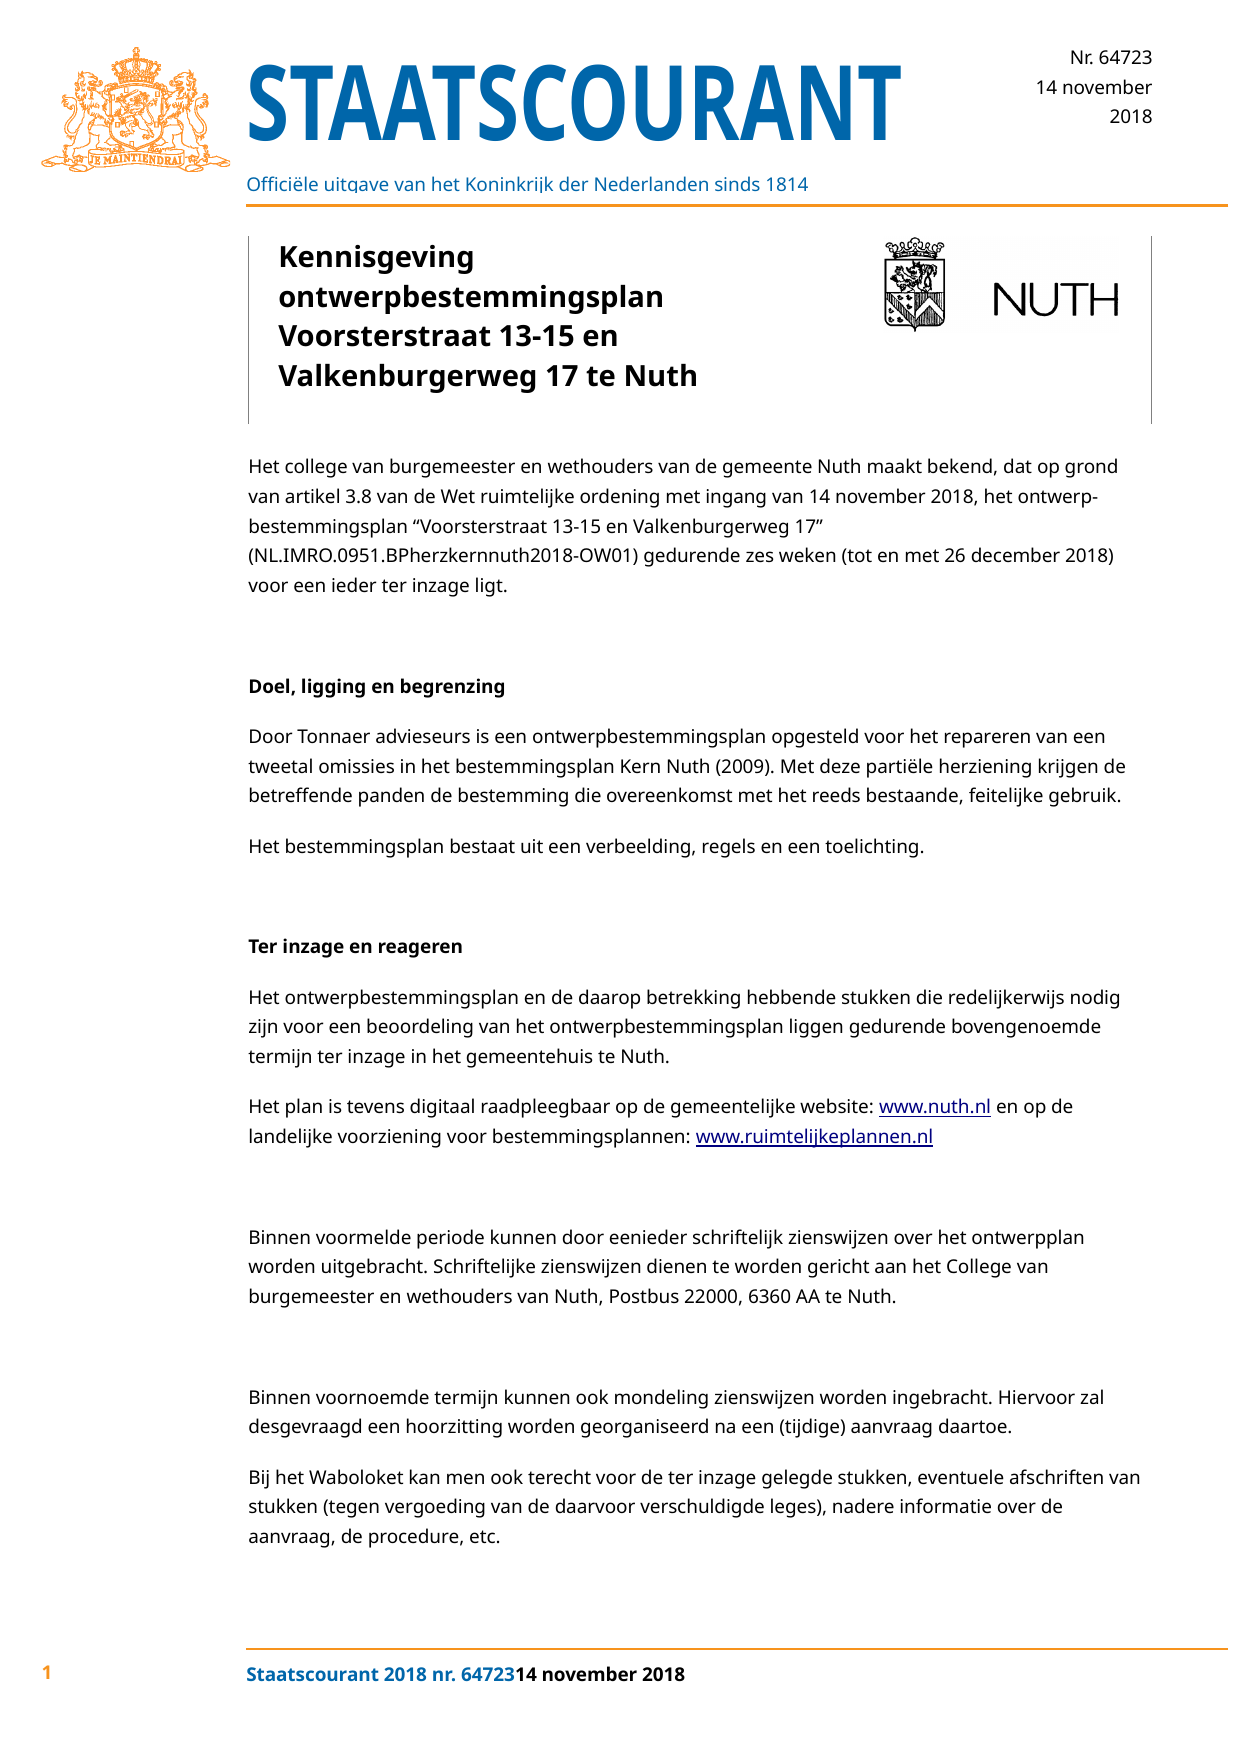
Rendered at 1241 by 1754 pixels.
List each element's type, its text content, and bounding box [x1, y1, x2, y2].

text Het plan is tevens digitaal raadpleegbaar op de gemeentelijke website: www.nuth.nl en op de landelijke voorziening voor bestemmingsplannen: www.ruimtelijkeplannen.nl [248, 1094, 1152, 1149]
picture [882, 236, 1119, 333]
text Binnen voormelde periode kunnen door eenieder schriftelijk zienswijzen over het ontwerpplan worden uitgebracht. Schriftelijke zienswijzen dienen te worden gericht aan het College van burgemeester en wethouders van Nuth, Postbus 22000, 6360 AA te Nuth. [248, 1224, 1152, 1309]
text Het college van burgemeester en wethouders van de gemeente Nuth maakt bekend, dat op grond van artikel 3.8 van de Wet ruimtelijke ordening met ingang van 14 november 2018, het ontwerp-bestemmingsplan “Voorsterstraat 13-15 en Valkenburgerweg 17” (NL.IMRO.0951.BPherzkernnuth2018-OW01) gedurende zes weken (tot en met 26 december 2018) voor een ieder ter inzage ligt. [248, 454, 1152, 598]
text Bij het Waboloket kan men ook terecht voor de ter inzage gelegde stukken, eventuele afschriften van stukken (tegen vergoeding van de daarvoor verschuldigde leges), nadere informatie over de aanvraag, de procedure, etc. [248, 1464, 1152, 1549]
table_header [1119, 236, 1151, 332]
table_header [850, 236, 882, 332]
text Door Tonnaer advieseurs is een ontwerpbestemmingsplan opgesteld voor het repareren van een tweetal omissies in het bestemmingsplan Kern Nuth (2009). Met deze partiële herziening krijgen de betreffende panden de bestemming die overeenkomst met het reeds bestaande, feitelijke gebruik. [248, 723, 1152, 808]
table_header [850, 333, 1151, 424]
text Ter inzage en reageren [248, 934, 1152, 959]
text Het bestemmingsplan bestaat uit een verbeelding, regels en een toelichting. [248, 833, 1152, 858]
text Binnen voornoemde termijn kunnen ook mondeling zienswijzen worden ingebracht. Hiervoor zal desgevraagd een hoorzitting worden georganiseerd na een (tijdige) aanvraag daartoe. [248, 1384, 1152, 1439]
text Doel, ligging en begrenzing [248, 673, 1152, 698]
picture [41, 47, 231, 172]
text Het ontwerpbestemmingsplan en de daarop betrekking hebbende stukken die redelijkerwijs nodig zijn voor een beoordeling van het ontwerpbestemmingsplan liggen gedurende bovengenoemde termijn ter inzage in het gemeentehuis te Nuth. [248, 984, 1152, 1069]
table_header Kennisgeving ontwerpbestemmingsplan Voorsterstraat 13-15 en Valkenburgerweg 17 te Nuth [249, 236, 850, 424]
